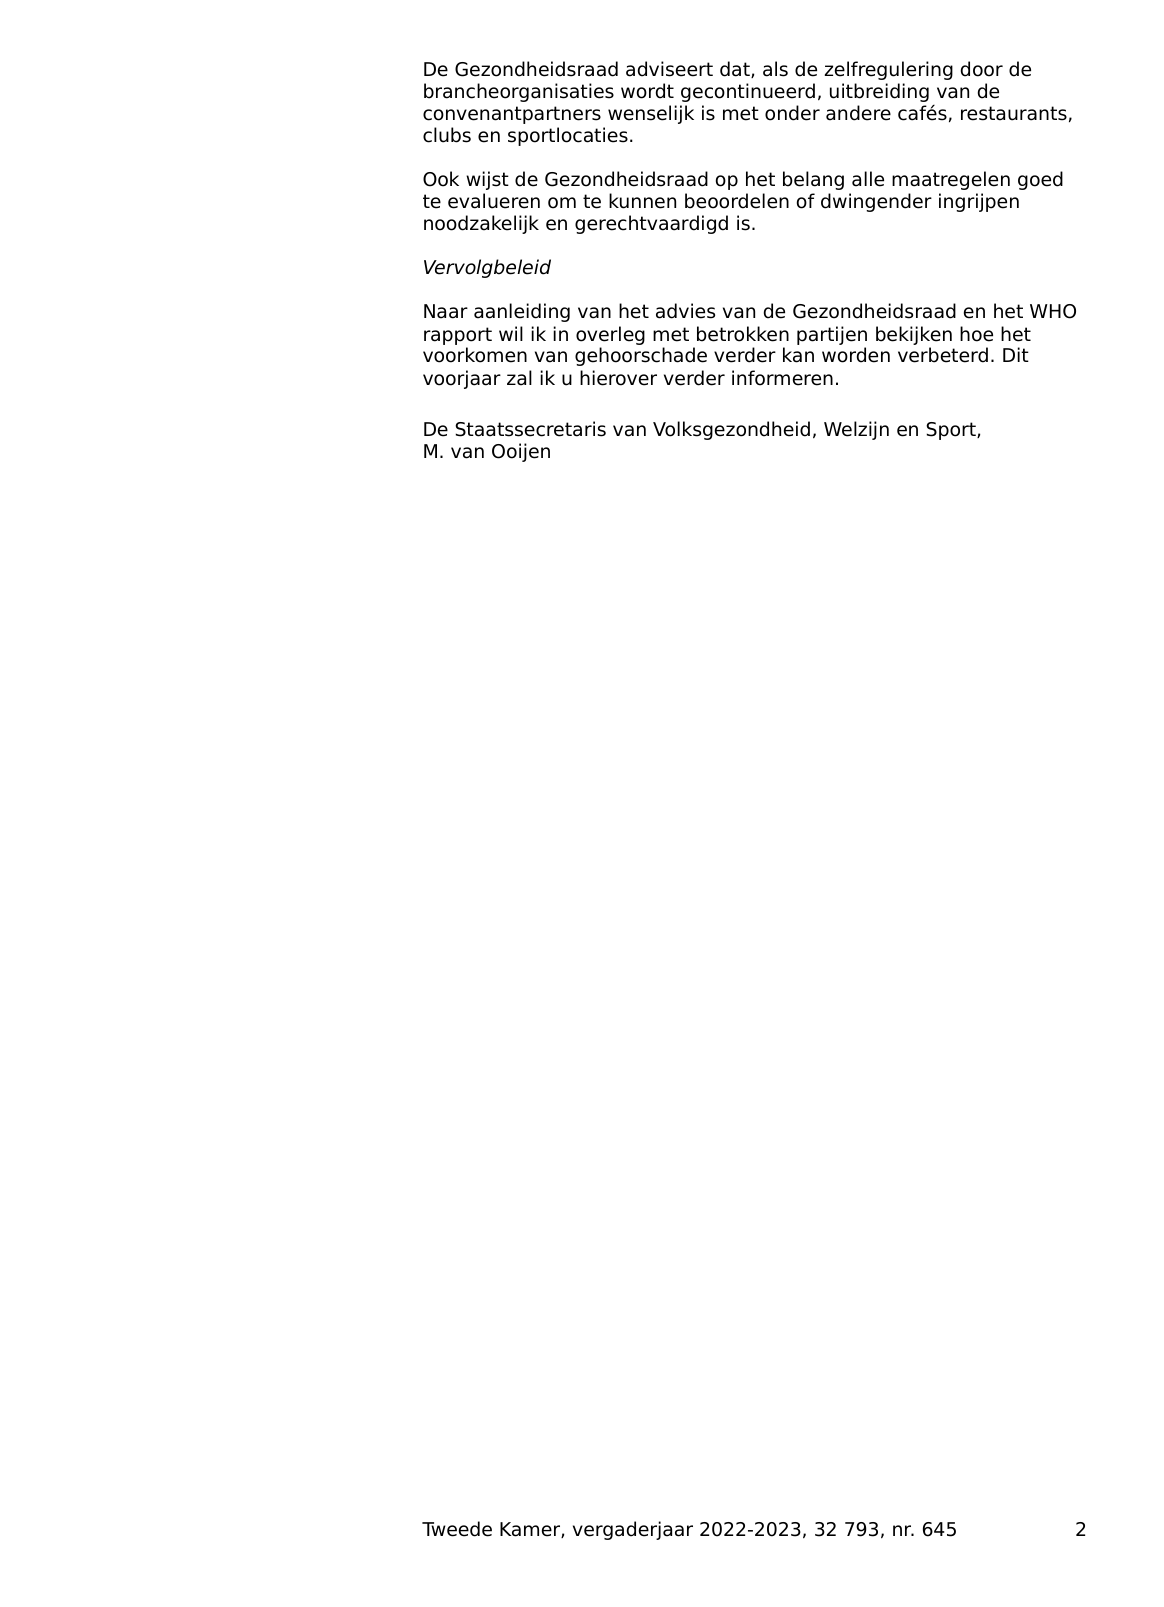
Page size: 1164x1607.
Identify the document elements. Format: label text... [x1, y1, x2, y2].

subtitle Vervolgbeleid [422, 257, 1087, 279]
text Naar aanleiding van het advies van de Gezondheidsraad en het WHO rapport wil ik in overleg met betrokken partijen bekijken hoe het voorkomen van gehoorschade verder kan worden verbeterd. Dit voorjaar zal ik u hierover verder informeren. [422, 301, 1087, 389]
text De Gezondheidsraad adviseert dat, als de zelfregulering door de brancheorganisaties wordt gecontinueerd, uitbreiding van de convenantpartners wenselijk is met onder andere cafés, restaurants, clubs en sportlocaties. [422, 59, 1087, 147]
text Ook wijst de Gezondheidsraad op het belang alle maatregelen goed te evalueren om te kunnen beoordelen of dwingender ingrijpen noodzakelijk en gerechtvaardigd is. [422, 169, 1087, 235]
text De Staatssecretaris van Volksgezondheid, Welzijn en Sport, M. van Ooijen [422, 419, 1087, 463]
